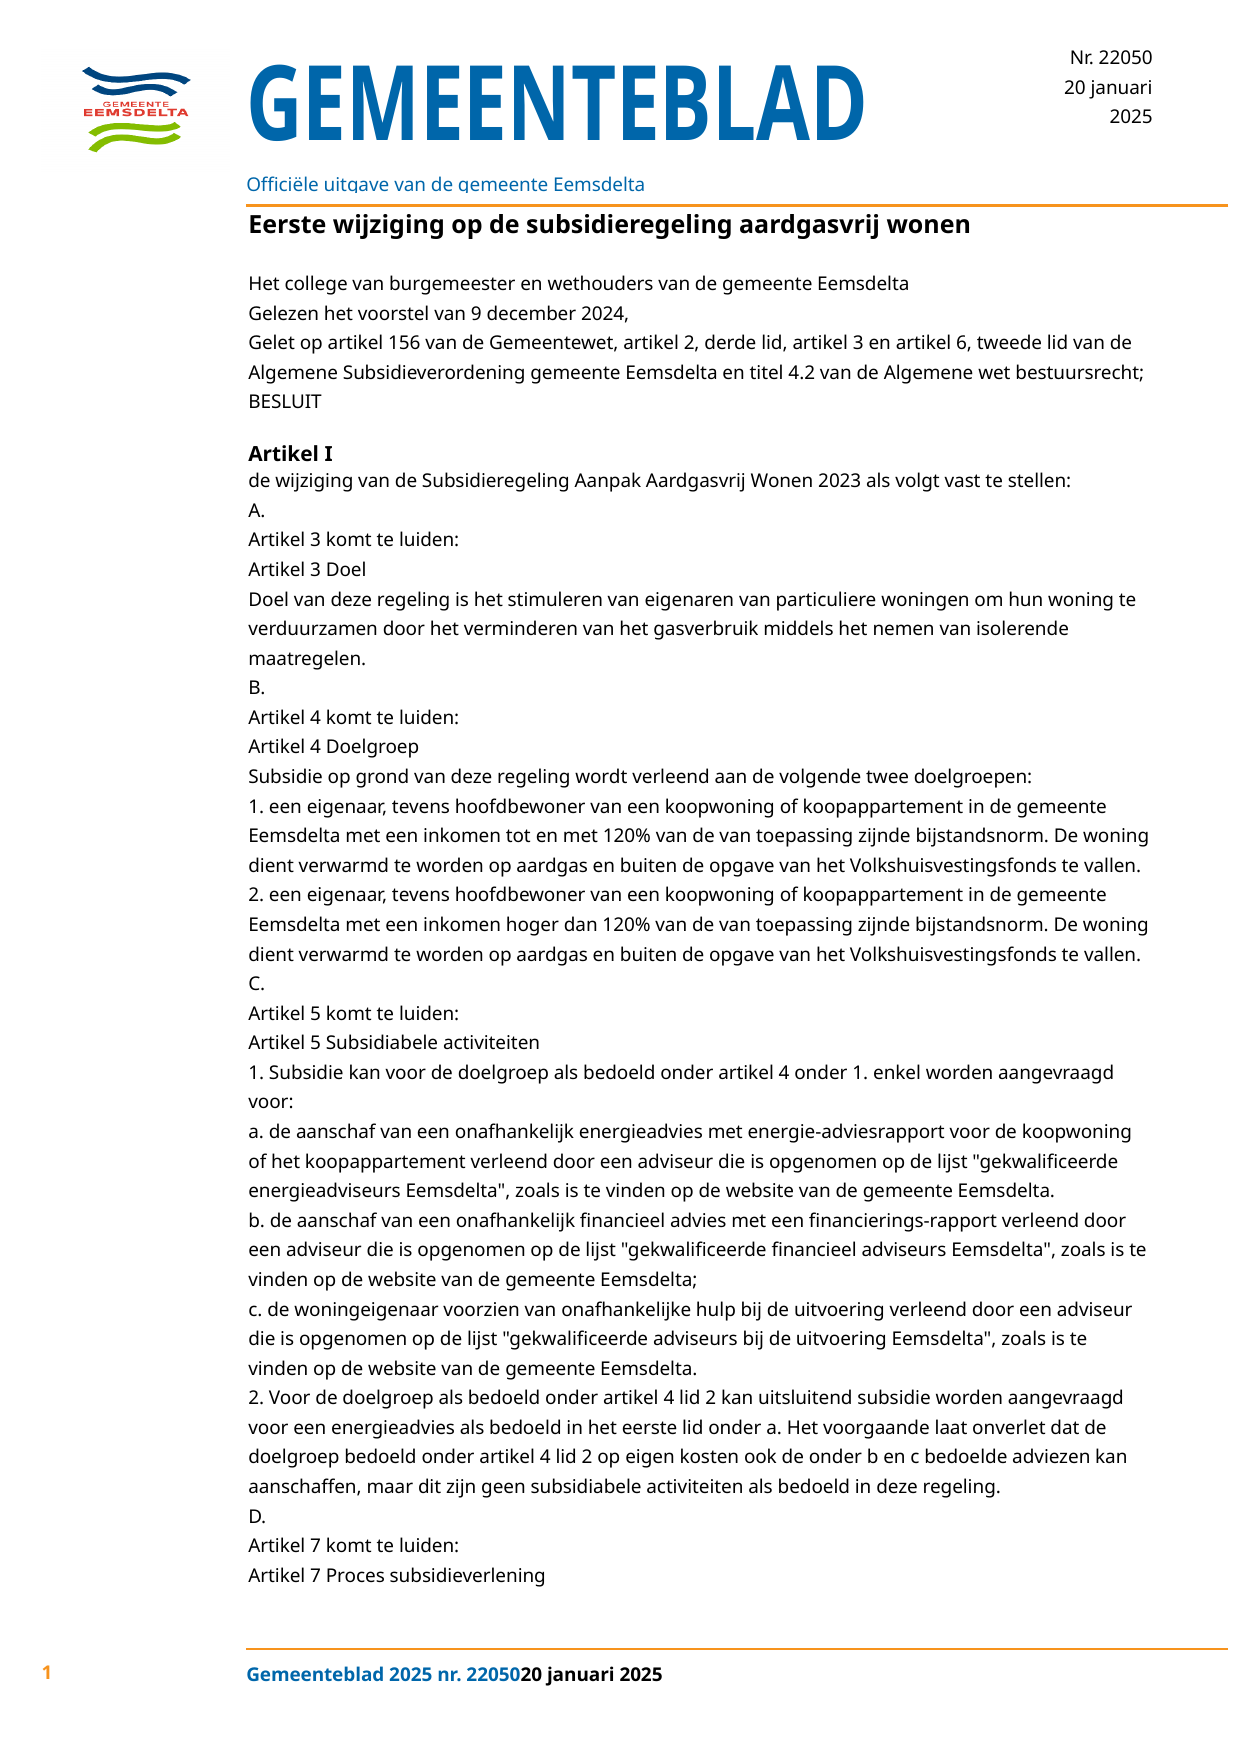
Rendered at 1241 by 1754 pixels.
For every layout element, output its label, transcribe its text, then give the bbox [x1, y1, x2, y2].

text Subsidie op grond van deze regeling wordt verleend aan de volgende twee doelgroepen: [248, 763, 1152, 789]
text Artikel 5 Subsidiabele activiteiten [248, 1029, 1152, 1055]
text A. [248, 497, 1152, 523]
text Doel van deze regeling is het stimuleren van eigenaren van particuliere woningen om hun woning te verduurzamen door het verminderen van het gasverbruik middels het nemen van isolerende maatregelen. [248, 586, 1152, 671]
text Artikel 7 komt te luiden: [248, 1532, 1152, 1558]
text Artikel 4 komt te luiden: [248, 704, 1152, 730]
text D. [248, 1503, 1152, 1529]
text Artikel 3 Doel [248, 556, 1152, 582]
text Artikel 4 Doelgroep [248, 734, 1152, 759]
text c. de woningeigenaar voorzien van onafhankelijke hulp bij de uitvoering verleend door een adviseur die is opgenomen op de lijst "gekwalificeerde adviseurs bij de uitvoering Eemsdelta", zoals is te vinden op de website van de gemeente Eemsdelta. [248, 1296, 1152, 1381]
text 2. Voor de doelgroep als bedoeld onder artikel 4 lid 2 kan uitsluitend subsidie worden aangevraagd voor een energieadvies als bedoeld in het eerste lid onder a. Het voorgaande laat onverlet dat de doelgroep bedoeld onder artikel 4 lid 2 op eigen kosten ook de onder b en c bedoelde adviezen kan aanschaffen, maar dit zijn geen subsidiabele activiteiten als bedoeld in deze regeling. [248, 1384, 1152, 1499]
text B. [248, 674, 1152, 700]
text de wijziging van de Subsidieregeling Aanpak Aardgasvrij Wonen 2023 als volgt vast te stellen: [248, 467, 1152, 493]
text 2. een eigenaar, tevens hoofdbewoner van een koopwoning of koopappartement in de gemeente Eemsdelta met een inkomen hoger dan 120% van de van toepassing zijnde bijstandsnorm. De woning dient verwarmd te worden op aardgas en buiten de opgave van het Volkshuisvestingsfonds te vallen. [248, 882, 1152, 967]
text Artikel 3 komt te luiden: [248, 527, 1152, 552]
text Eerste wijziging op de subsidieregeling aardgasvrij wonen [248, 207, 1152, 241]
text Artikel I [248, 439, 1152, 467]
text a. de aanschaf van een onafhankelijk energieadvies met energie-adviesrapport voor de koopwoning of het koopappartement verleend door een adviseur die is opgenomen op de lijst "gekwalificeerde energieadviseurs Eemsdelta", zoals is te vinden op de website van de gemeente Eemsdelta. [248, 1118, 1152, 1203]
text 1. Subsidie kan voor de doelgroep als bedoeld onder artikel 4 onder 1. enkel worden aangevraagd voor: [248, 1059, 1152, 1114]
text b. de aanschaf van een onafhankelijk financieel advies met een financierings-rapport verleend door een adviseur die is opgenomen op de lijst "gekwalificeerde financieel adviseurs Eemsdelta", zoals is te vinden op de website van de gemeente Eemsdelta; [248, 1207, 1152, 1292]
text Gelezen het voorstel van 9 december 2024, [248, 300, 1152, 326]
text BESLUIT [248, 389, 1152, 414]
text Gelet op artikel 156 van de Gemeentewet, artikel 2, derde lid, artikel 3 en artikel 6, tweede lid van de Algemene Subsidieverordening gemeente Eemsdelta en titel 4.2 van de Algemene wet bestuursrecht; [248, 329, 1152, 385]
text Artikel 5 komt te luiden: [248, 1000, 1152, 1026]
picture [41, 47, 231, 172]
text Artikel 7 Proces subsidieverlening [248, 1562, 1152, 1588]
text C. [248, 970, 1152, 996]
text Het college van burgemeester en wethouders van de gemeente Eemsdelta [248, 270, 1152, 296]
text 1. een eigenaar, tevens hoofdbewoner van een koopwoning of koopappartement in de gemeente Eemsdelta met een inkomen tot en met 120% van de van toepassing zijnde bijstandsnorm. De woning dient verwarmd te worden op aardgas en buiten de opgave van het Volkshuisvestingsfonds te vallen. [248, 793, 1152, 878]
